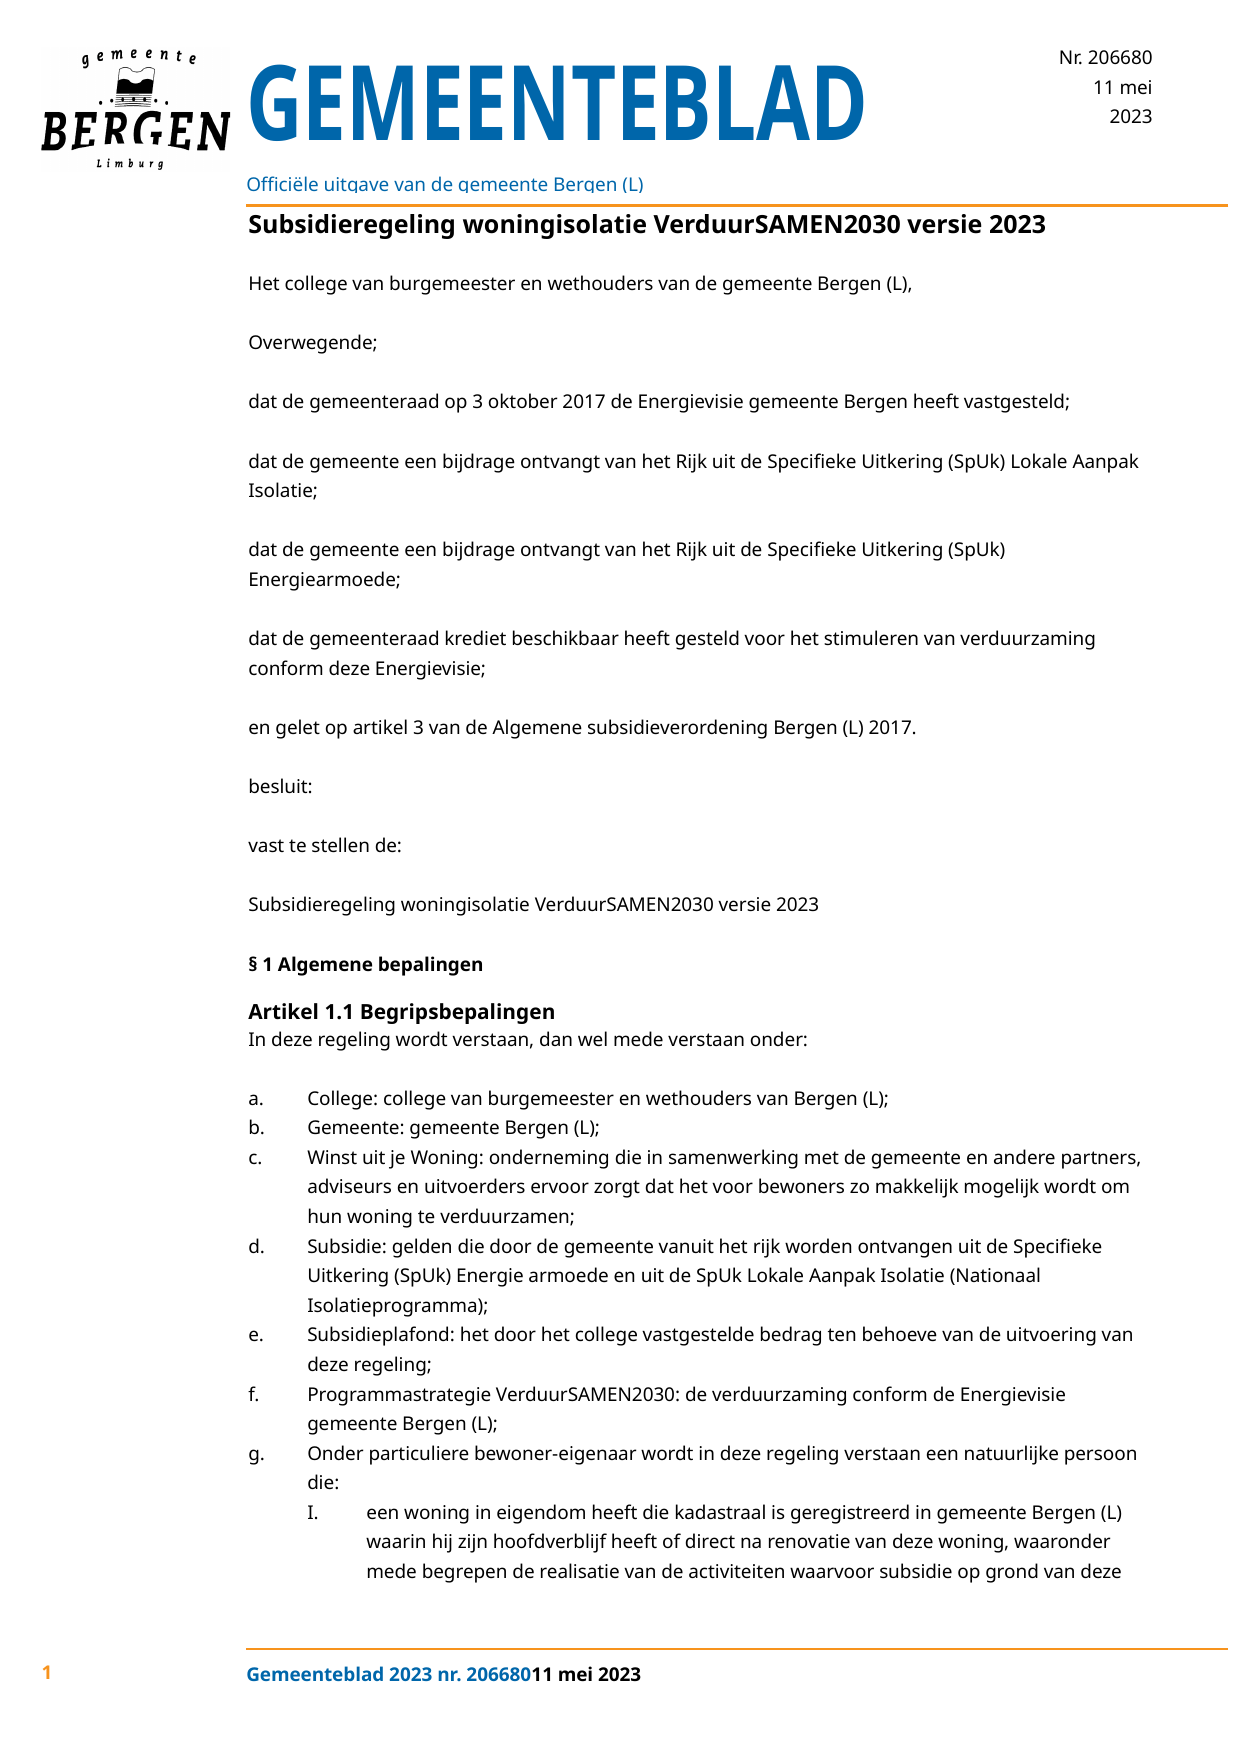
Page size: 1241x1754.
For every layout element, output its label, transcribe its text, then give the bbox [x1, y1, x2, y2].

text besluit: [248, 773, 1152, 799]
text dat de gemeenteraad op 3 oktober 2017 de Energievisie gemeente Bergen heeft vastgesteld; [248, 389, 1152, 414]
text en gelet op artikel 3 van de Algemene subsidieverordening Bergen (L) 2017. [248, 714, 1152, 740]
list Gemeente: gemeente Bergen (L); [248, 1114, 1152, 1140]
list een woning in eigendom heeft die kadastraal is geregistreerd in gemeente Bergen (L) waarin hij zijn hoofdverblijf heeft of direct na renovatie van deze woning, waaronder mede begrepen de realisatie van de activiteiten waarvoor subsidie op grond van deze [307, 1499, 1152, 1584]
list Subsidie: gelden die door de gemeente vanuit het rijk worden ontvangen uit de Specifieke Uitkering (SpUk) Energie armoede en uit de SpUk Lokale Aanpak Isolatie (Nationaal Isolatieprogramma); [248, 1233, 1152, 1318]
picture [41, 47, 231, 172]
text Overwegende; [248, 329, 1152, 355]
list Subsidieplafond: het door het college vastgestelde bedrag ten behoeve van de uitvoering van deze regeling; [248, 1322, 1152, 1377]
text Het college van burgemeester en wethouders van de gemeente Bergen (L), [248, 270, 1152, 296]
text dat de gemeente een bijdrage ontvangt van het Rijk uit de Specifieke Uitkering (SpUk) Energiearmoede; [248, 537, 1152, 592]
list Programmastrategie VerduurSAMEN2030: de verduurzaming conform de Energievisie gemeente Bergen (L); [248, 1381, 1152, 1436]
text § 1 Algemene bepalingen [248, 951, 1152, 976]
list Winst uit je Woning: onderneming die in samenwerking met de gemeente en andere partners, adviseurs en uitvoerders ervoor zorgt dat het voor bewoners zo makkelijk mogelijk wordt om hun woning te verduurzamen; [248, 1144, 1152, 1229]
text dat de gemeente een bijdrage ontvangt van het Rijk uit de Specifieke Uitkering (SpUk) Lokale Aanpak Isolatie; [248, 448, 1152, 503]
text Artikel 1.1 Begripsbepalingen [248, 997, 1152, 1026]
text vast te stellen de: [248, 832, 1152, 858]
list College: college van burgemeester en wethouders van Bergen (L); [248, 1085, 1152, 1111]
text In deze regeling wordt verstaan, dan wel mede verstaan onder: [248, 1026, 1152, 1051]
text Subsidieregeling woningisolatie VerduurSAMEN2030 versie 2023 [248, 892, 1152, 917]
list Onder particuliere bewoner-eigenaar wordt in deze regeling verstaan een natuurlijke persoon die: [248, 1440, 1152, 1495]
text dat de gemeenteraad krediet beschikbaar heeft gesteld voor het stimuleren van verduurzaming conform deze Energievisie; [248, 625, 1152, 681]
text Subsidieregeling woningisolatie VerduurSAMEN2030 versie 2023 [248, 207, 1152, 241]
